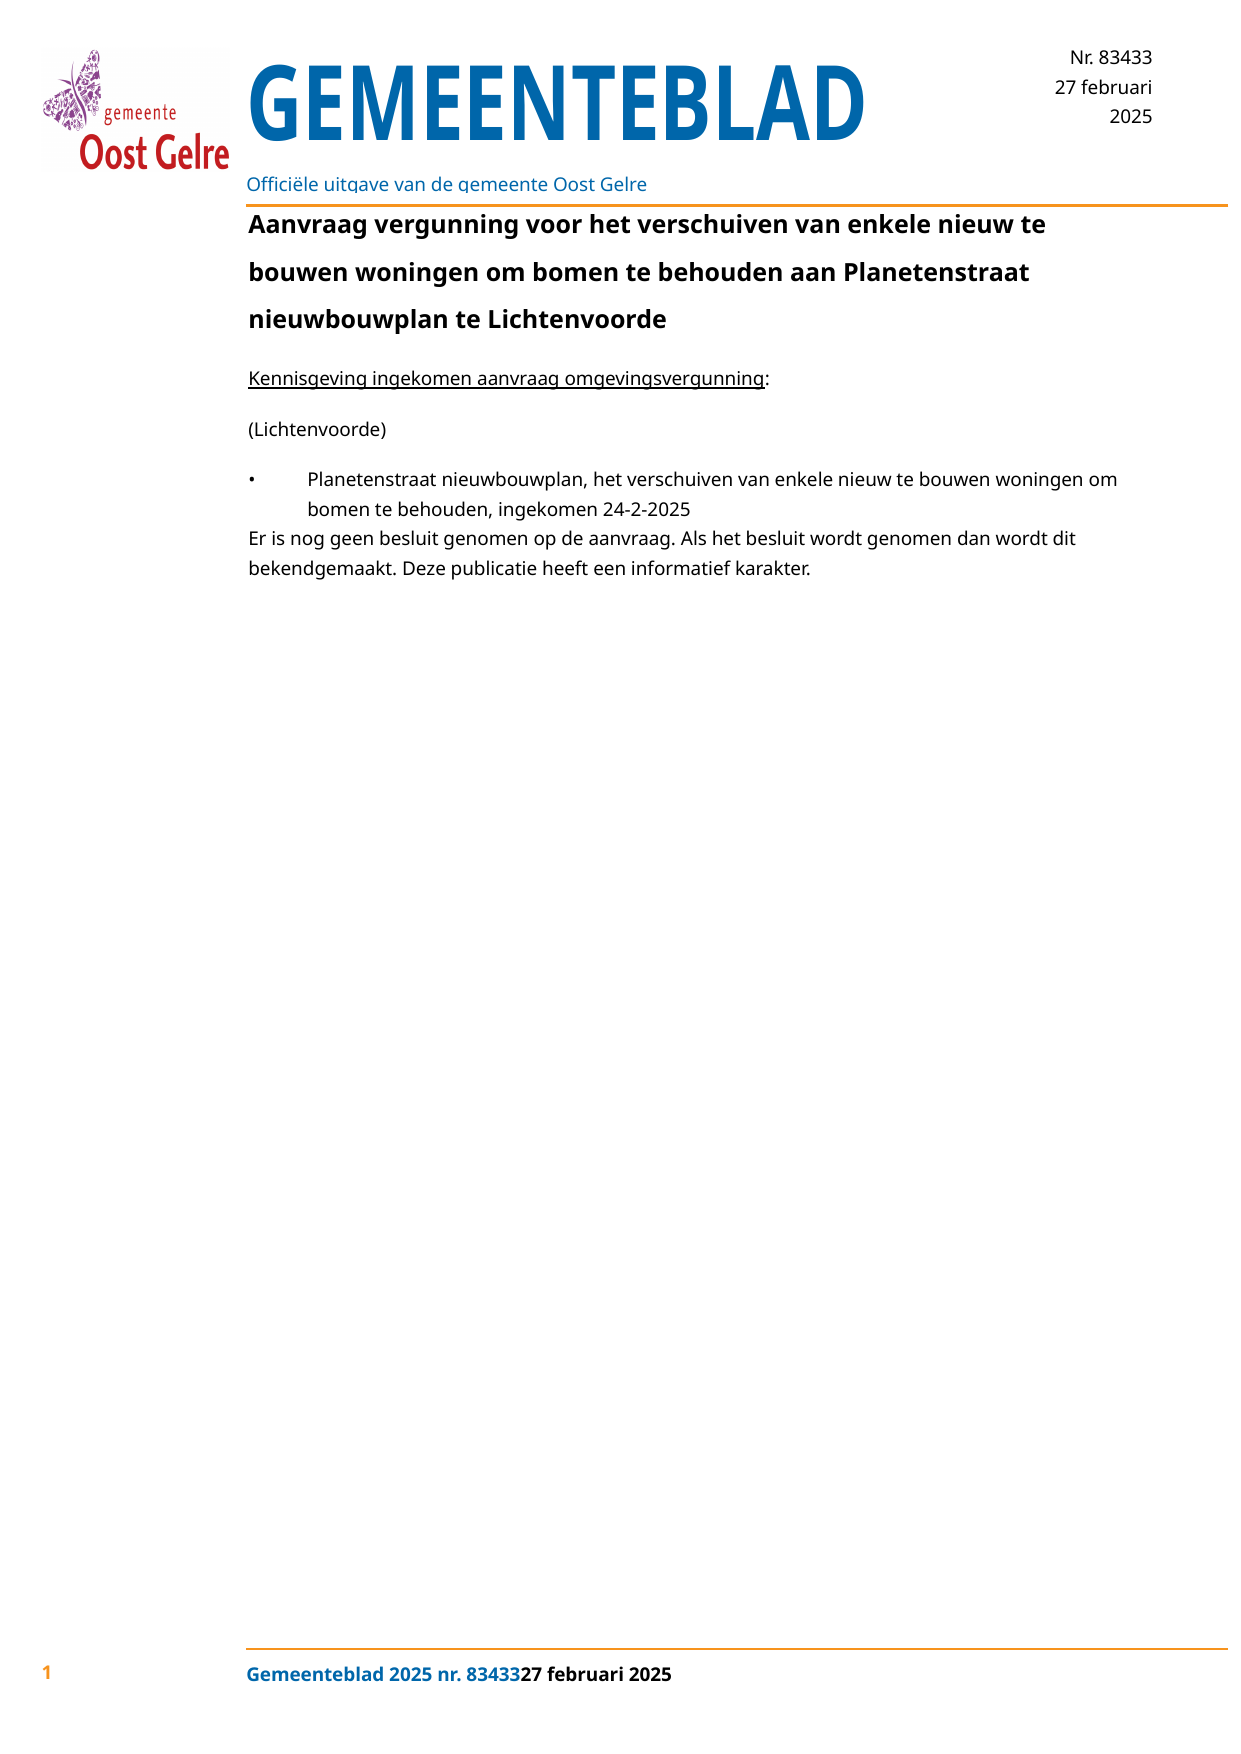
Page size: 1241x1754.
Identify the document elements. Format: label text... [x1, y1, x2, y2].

picture [41, 47, 231, 172]
text Er is nog geen besluit genomen op de aanvraag. Als het besluit wordt genomen dan wordt dit bekendgemaakt. Deze publicatie heeft een informatief karakter. [248, 526, 1152, 581]
list Planetenstraat nieuwbouwplan, het verschuiven van enkele nieuw te bouwen woningen om bomen te behouden, ingekomen 24-2-2025 [248, 466, 1152, 522]
text Kennisgeving ingekomen aanvraag omgevingsvergunning: [248, 366, 1152, 391]
text Aanvraag vergunning voor het verschuiven van enkele nieuw te bouwen woningen om bomen te behouden aan Planetenstraat nieuwbouwplan te Lichtenvoorde [248, 207, 1152, 336]
text (Lichtenvoorde) [248, 416, 1152, 442]
